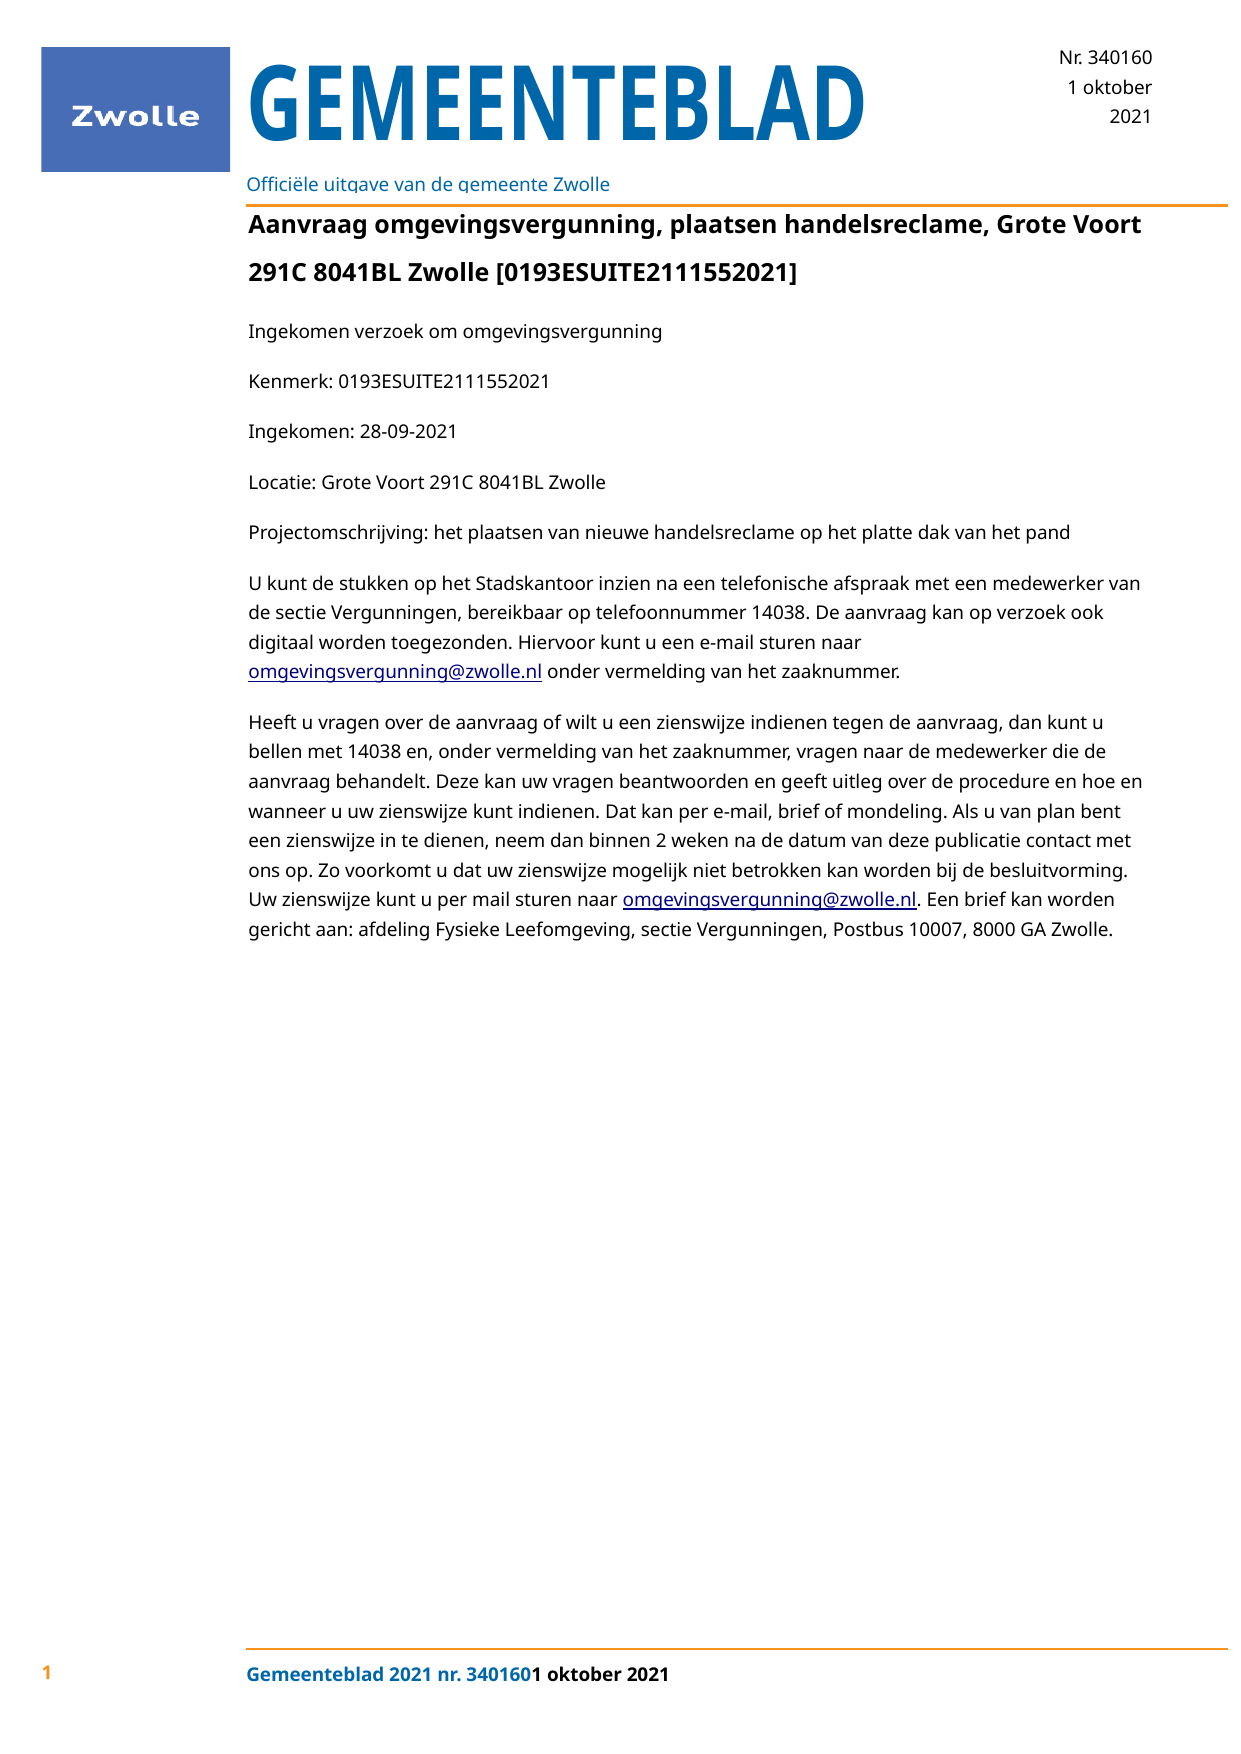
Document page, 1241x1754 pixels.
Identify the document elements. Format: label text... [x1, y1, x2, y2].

text Locatie: Grote Voort 291C 8041BL Zwolle [248, 469, 1152, 495]
text Kenmerk: 0193ESUITE2111552021 [248, 368, 1152, 394]
text Ingekomen verzoek om omgevingsvergunning [248, 318, 1152, 344]
text U kunt de stukken op het Stadskantoor inzien na een telefonische afspraak met een medewerker van de sectie Vergunningen, bereikbaar op telefoonnummer 14038. De aanvraag kan op verzoek ook digitaal worden toegezonden. Hiervoor kunt u een e-mail sturen naar omgevingsvergunning@zwolle.nl onder vermelding van het zaaknummer. [248, 570, 1152, 684]
text Aanvraag omgevingsvergunning, plaatsen handelsreclame, Grote Voort 291C 8041BL Zwolle [0193ESUITE2111552021] [248, 207, 1152, 288]
text Heeft u vragen over de aanvraag of wilt u een zienswijze indienen tegen de aanvraag, dan kunt u bellen met 14038 en, onder vermelding van het zaaknummer, vragen naar de medewerker die de aanvraag behandelt. Deze kan uw vragen beantwoorden en geeft uitleg over de procedure en hoe en wanneer u uw zienswijze kunt indienen. Dat kan per e-mail, brief of mondeling. Als u van plan bent een zienswijze in te dienen, neem dan binnen 2 weken na de datum van deze publicatie contact met ons op. Zo voorkomt u dat uw zienswijze mogelijk niet betrokken kan worden bij de besluitvorming. Uw zienswijze kunt u per mail sturen naar omgevingsvergunning@zwolle.nl. Een brief kan worden gericht aan: afdeling Fysieke Leefomgeving, sectie Vergunningen, Postbus 10007, 8000 GA Zwolle. [248, 709, 1152, 942]
text Ingekomen: 28-09-2021 [248, 419, 1152, 444]
picture [41, 47, 231, 172]
text Projectomschrijving: het plaatsen van nieuwe handelsreclame op het platte dak van het pand [248, 519, 1152, 545]
